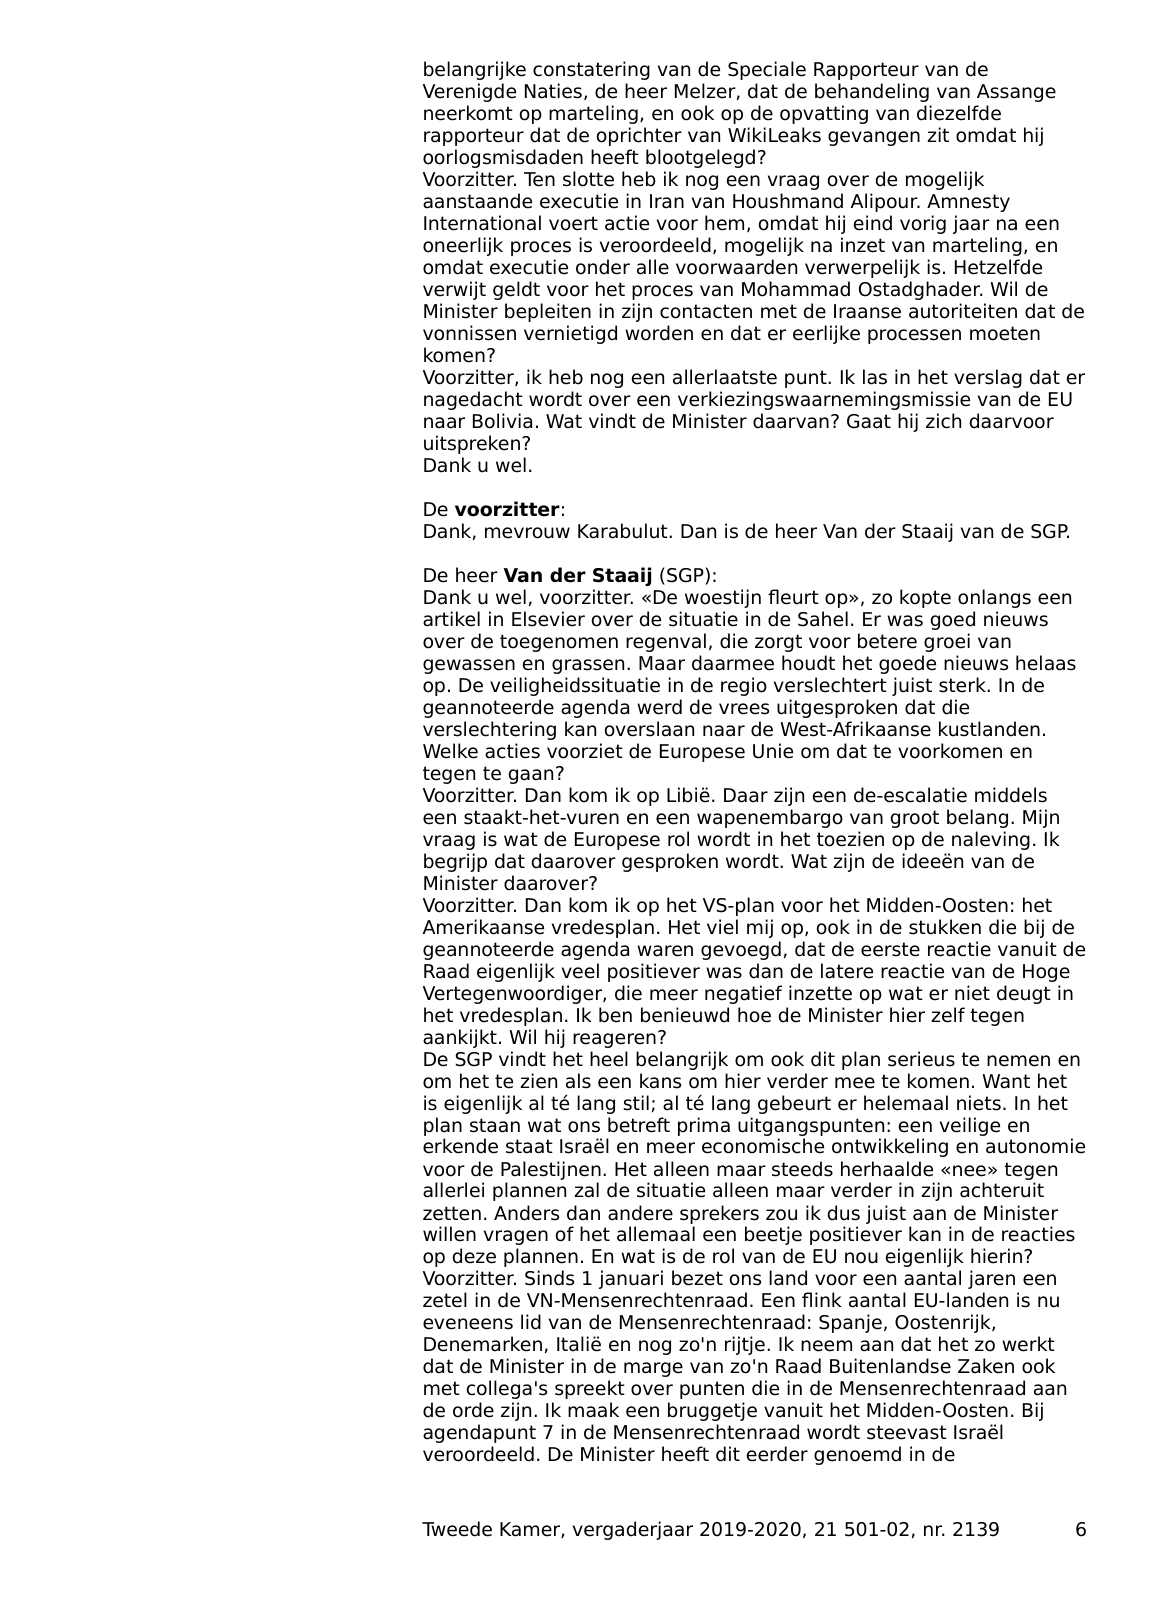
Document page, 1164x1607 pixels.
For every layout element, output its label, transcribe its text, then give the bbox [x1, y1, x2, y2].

text De SGP vindt het heel belangrijk om ook dit plan serieus te nemen en om het te zien als een kans om hier verder mee te komen. Want het is eigenlijk al té lang stil; al té lang gebeurt er helemaal niets. In het plan staan wat ons betreft prima uitgangspunten: een veilige en erkende staat Israël en meer economische ontwikkeling en autonomie voor de Palestijnen. Het alleen maar steeds herhaalde «nee» tegen allerlei plannen zal de situatie alleen maar verder in zijn achteruit zetten. Anders dan andere sprekers zou ik dus juist aan de Minister willen vragen of het allemaal een beetje positiever kan in de reacties op deze plannen. En wat is de rol van de EU nou eigenlijk hierin? [422, 1048, 1087, 1268]
text Voorzitter. Dan kom ik op het VS-plan voor het Midden-Oosten: het Amerikaanse vredesplan. Het viel mij op, ook in de stukken die bij de geannoteerde agenda waren gevoegd, dat de eerste reactie vanuit de Raad eigenlijk veel positiever was dan de latere reactie van de Hoge Vertegenwoordiger, die meer negatief inzette op wat er niet deugt in het vredesplan. Ik ben benieuwd hoe de Minister hier zelf tegen aankijkt. Wil hij reageren? [422, 895, 1087, 1048]
text Dank, mevrouw Karabulut. Dan is de heer Van der Staaij van de SGP. [422, 521, 1087, 543]
text Voorzitter. Dan kom ik op Libië. Daar zijn een de-escalatie middels een staakt-het-vuren en een wapenembargo van groot belang. Mijn vraag is wat de Europese rol wordt in het toezien op de naleving. Ik begrijp dat daarover gesproken wordt. Wat zijn de ideeën van de Minister daarover? [422, 785, 1087, 895]
text Voorzitter. Ten slotte heb ik nog een vraag over de mogelijk aanstaande executie in Iran van Houshmand Alipour. Amnesty International voert actie voor hem, omdat hij eind vorig jaar na een oneerlijk proces is veroordeeld, mogelijk na inzet van marteling, en omdat executie onder alle voorwaarden verwerpelijk is. Hetzelfde verwijt geldt voor het proces van Mohammad Ostadghader. Wil de Minister bepleiten in zijn contacten met de Iraanse autoriteiten dat de vonnissen vernietigd worden en dat er eerlijke processen moeten komen? [422, 169, 1087, 367]
text De voorzitter: [422, 499, 1087, 521]
text Voorzitter, ik heb nog een allerlaatste punt. Ik las in het verslag dat er nagedacht wordt over een verkiezingswaarnemingsmissie van de EU naar Bolivia. Wat vindt de Minister daarvan? Gaat hij zich daarvoor uitspreken? [422, 367, 1087, 455]
text Dank u wel. [422, 455, 1087, 477]
text belangrijke constatering van de Speciale Rapporteur van de Verenigde Naties, de heer Melzer, dat de behandeling van Assange neerkomt op marteling, en ook op de opvatting van diezelfde rapporteur dat de oprichter van WikiLeaks gevangen zit omdat hij oorlogsmisdaden heeft blootgelegd? [422, 59, 1087, 169]
text Dank u wel, voorzitter. «De woestijn fleurt op», zo kopte onlangs een artikel in Elsevier over de situatie in de Sahel. Er was goed nieuws over de toegenomen regenval, die zorgt voor betere groei van gewassen en grassen. Maar daarmee houdt het goede nieuws helaas op. De veiligheidssituatie in de regio verslechtert juist sterk. In de geannoteerde agenda werd de vrees uitgesproken dat die verslechtering kan overslaan naar de West-Afrikaanse kustlanden. Welke acties voorziet de Europese Unie om dat te voorkomen en tegen te gaan? [422, 587, 1087, 785]
text De heer Van der Staaij (SGP): [422, 565, 1087, 587]
text Voorzitter. Sinds 1 januari bezet ons land voor een aantal jaren een zetel in de VN-Mensenrechtenraad. Een flink aantal EU-landen is nu eveneens lid van de Mensenrechtenraad: Spanje, Oostenrijk, Denemarken, Italië en nog zo'n rijtje. Ik neem aan dat het zo werkt dat de Minister in de marge van zo'n Raad Buitenlandse Zaken ook met collega's spreekt over punten die in de Mensenrechtenraad aan de orde zijn. Ik maak een bruggetje vanuit het Midden-Oosten. Bij agendapunt 7 in de Mensenrechtenraad wordt steevast Israël veroordeeld. De Minister heeft dit eerder genoemd in de [422, 1268, 1087, 1466]
